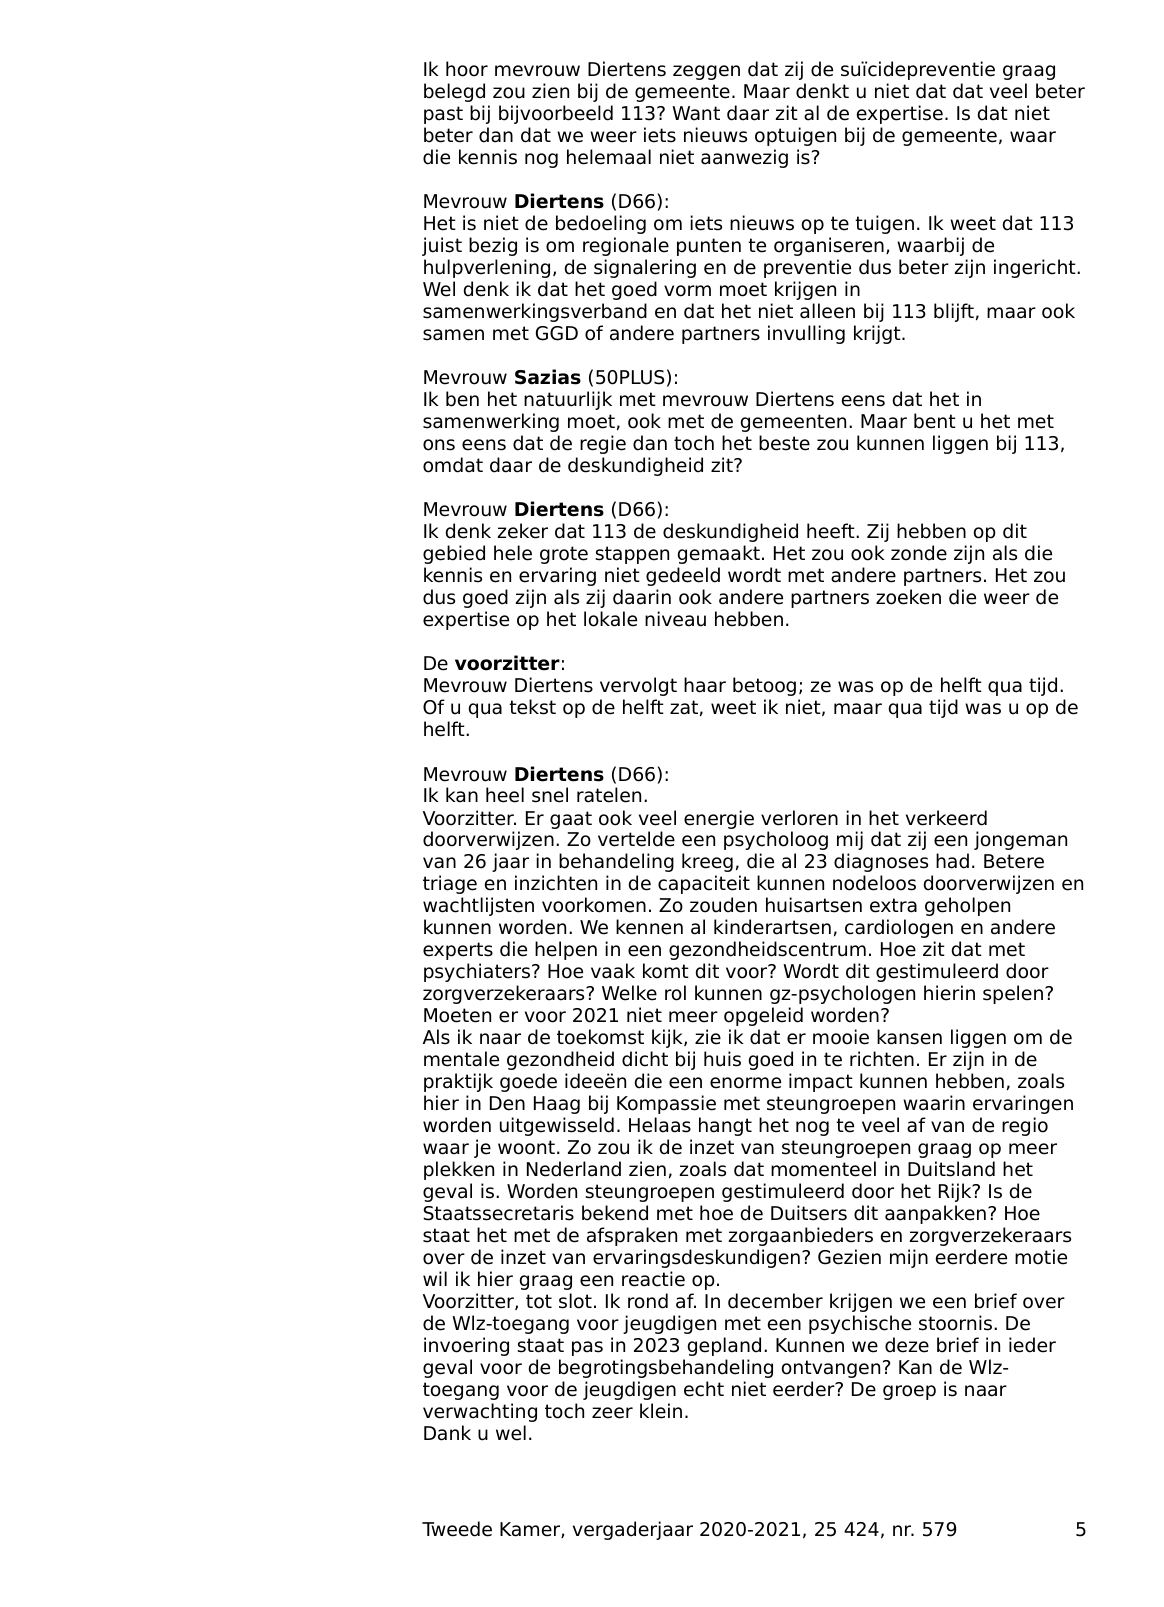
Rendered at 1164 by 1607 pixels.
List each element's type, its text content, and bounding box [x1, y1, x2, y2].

text Het is niet de bedoeling om iets nieuws op te tuigen. Ik weet dat 113 juist bezig is om regionale punten te organiseren, waarbij de hulpverlening, de signalering en de preventie dus beter zijn ingericht. Wel denk ik dat het goed vorm moet krijgen in samenwerkingsverband en dat het niet alleen bij 113 blijft, maar ook samen met GGD of andere partners invulling krijgt. [422, 213, 1087, 345]
text Voorzitter, tot slot. Ik rond af. In december krijgen we een brief over de Wlz-toegang voor jeugdigen met een psychische stoornis. De invoering staat pas in 2023 gepland. Kunnen we deze brief in ieder geval voor de begrotingsbehandeling ontvangen? Kan de Wlz-toegang voor de jeugdigen echt niet eerder? De groep is naar verwachting toch zeer klein. [422, 1291, 1087, 1423]
text Ik denk zeker dat 113 de deskundigheid heeft. Zij hebben op dit gebied hele grote stappen gemaakt. Het zou ook zonde zijn als die kennis en ervaring niet gedeeld wordt met andere partners. Het zou dus goed zijn als zij daarin ook andere partners zoeken die weer de expertise op het lokale niveau hebben. [422, 521, 1087, 631]
text Mevrouw Diertens (D66): [422, 191, 1087, 213]
text Ik hoor mevrouw Diertens zeggen dat zij de suïcidepreventie graag belegd zou zien bij de gemeente. Maar denkt u niet dat dat veel beter past bij bijvoorbeeld 113? Want daar zit al de expertise. Is dat niet beter dan dat we weer iets nieuws optuigen bij de gemeente, waar die kennis nog helemaal niet aanwezig is? [422, 59, 1087, 169]
text Dank u wel. [422, 1423, 1087, 1445]
text Mevrouw Diertens (D66): [422, 499, 1087, 521]
text Mevrouw Diertens vervolgt haar betoog; ze was op de helft qua tijd. Of u qua tekst op de helft zat, weet ik niet, maar qua tijd was u op de helft. [422, 675, 1087, 741]
text De voorzitter: [422, 653, 1087, 675]
text Ik ben het natuurlijk met mevrouw Diertens eens dat het in samenwerking moet, ook met de gemeenten. Maar bent u het met ons eens dat de regie dan toch het beste zou kunnen liggen bij 113, omdat daar de deskundigheid zit? [422, 389, 1087, 477]
text Ik kan heel snel ratelen. [422, 785, 1087, 807]
text Mevrouw Diertens (D66): [422, 763, 1087, 785]
text Voorzitter. Er gaat ook veel energie verloren in het verkeerd doorverwijzen. Zo vertelde een psycholoog mij dat zij een jongeman van 26 jaar in behandeling kreeg, die al 23 diagnoses had. Betere triage en inzichten in de capaciteit kunnen nodeloos doorverwijzen en wachtlijsten voorkomen. Zo zouden huisartsen extra geholpen kunnen worden. We kennen al kinderartsen, cardiologen en andere experts die helpen in een gezondheidscentrum. Hoe zit dat met psychiaters? Hoe vaak komt dit voor? Wordt dit gestimuleerd door zorgverzekeraars? Welke rol kunnen gz-psychologen hierin spelen? Moeten er voor 2021 niet meer opgeleid worden? [422, 807, 1087, 1027]
text Mevrouw Sazias (50PLUS): [422, 367, 1087, 389]
text Als ik naar de toekomst kijk, zie ik dat er mooie kansen liggen om de mentale gezondheid dicht bij huis goed in te richten. Er zijn in de praktijk goede ideeën die een enorme impact kunnen hebben, zoals hier in Den Haag bij Kompassie met steungroepen waarin ervaringen worden uitgewisseld. Helaas hangt het nog te veel af van de regio waar je woont. Zo zou ik de inzet van steungroepen graag op meer plekken in Nederland zien, zoals dat momenteel in Duitsland het geval is. Worden steungroepen gestimuleerd door het Rijk? Is de Staatssecretaris bekend met hoe de Duitsers dit aanpakken? Hoe staat het met de afspraken met zorgaanbieders en zorgverzekeraars over de inzet van ervaringsdeskundigen? Gezien mijn eerdere motie wil ik hier graag een reactie op. [422, 1027, 1087, 1291]
